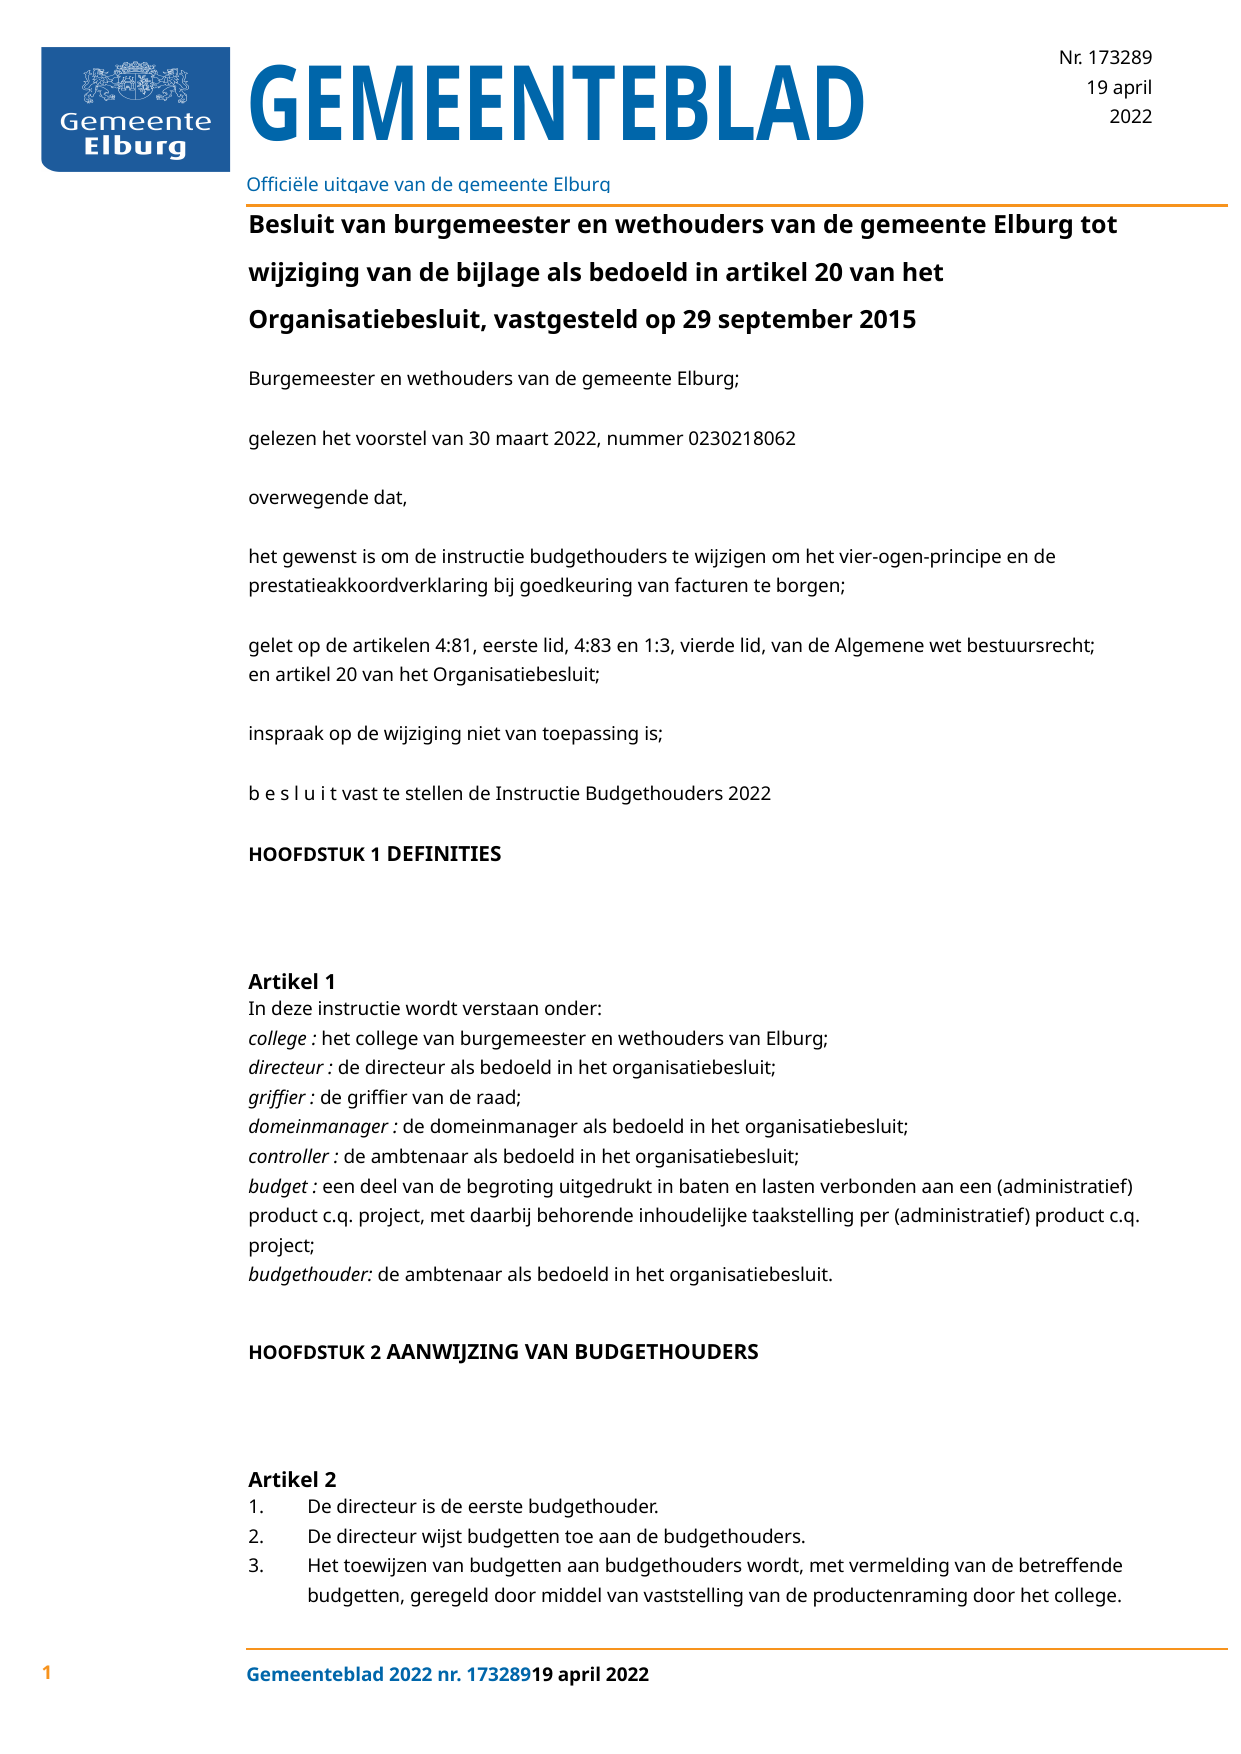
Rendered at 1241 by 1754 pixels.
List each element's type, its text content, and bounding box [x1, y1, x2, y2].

text domeinmanager : de domeinmanager als bedoeld in het organisatiebesluit; [248, 1114, 1152, 1139]
text HOOFDSTUK 1 DEFINITIES [248, 839, 1152, 867]
text budgethouder: de ambtenaar als bedoeld in het organisatiebesluit. [248, 1262, 1152, 1287]
text het gewenst is om de instructie budgethouders te wijzigen om het vier-ogen-principe en de prestatieakkoordverklaring bij goedkeuring van facturen te borgen; [248, 543, 1152, 598]
text gelet op de artikelen 4:81, eerste lid, 4:83 en 1:3, vierde lid, van de Algemene wet bestuursrecht; [248, 632, 1152, 657]
list De directeur is de eerste budgethouder. [248, 1493, 1152, 1519]
text budget : een deel van de begroting uitgedrukt in baten en lasten verbonden aan een (administratief) product c.q. project, met daarbij behorende inhoudelijke taakstelling per (administratief) product c.q. project; [248, 1173, 1152, 1258]
text HOOFDSTUK 2 AANWIJZING VAN BUDGETHOUDERS [248, 1337, 1152, 1365]
text Besluit van burgemeester en wethouders van de gemeente Elburg tot wijziging van de bijlage als bedoeld in artikel 20 van het Organisatiebesluit, vastgesteld op 29 september 2015 [248, 207, 1152, 336]
text Artikel 2 [248, 1465, 1152, 1493]
text b e s l u i t vast te stellen de Instructie Budgethouders 2022 [248, 780, 1152, 805]
list De directeur wijst budgetten toe aan de budgethouders. [248, 1523, 1152, 1549]
text Burgemeester en wethouders van de gemeente Elburg; [248, 366, 1152, 391]
text griffier : de griffier van de raad; [248, 1084, 1152, 1110]
text en artikel 20 van het Organisatiebesluit; [248, 661, 1152, 687]
text college : het college van burgemeester en wethouders van Elburg; [248, 1025, 1152, 1051]
picture [41, 47, 231, 172]
text In deze instructie wordt verstaan onder: [248, 995, 1152, 1021]
text gelezen het voorstel van 30 maart 2022, nummer 0230218062 [248, 425, 1152, 450]
text directeur : de directeur als bedoeld in het organisatiebesluit; [248, 1054, 1152, 1080]
text inspraak op de wijziging niet van toepassing is; [248, 721, 1152, 746]
text overwegende dat, [248, 484, 1152, 509]
text controller : de ambtenaar als bedoeld in het organisatiebesluit; [248, 1143, 1152, 1169]
text Artikel 1 [248, 967, 1152, 995]
list Het toewijzen van budgetten aan budgethouders wordt, met vermelding van de betreffende budgetten, geregeld door middel van vaststelling van de productenraming door het college. [248, 1553, 1152, 1608]
